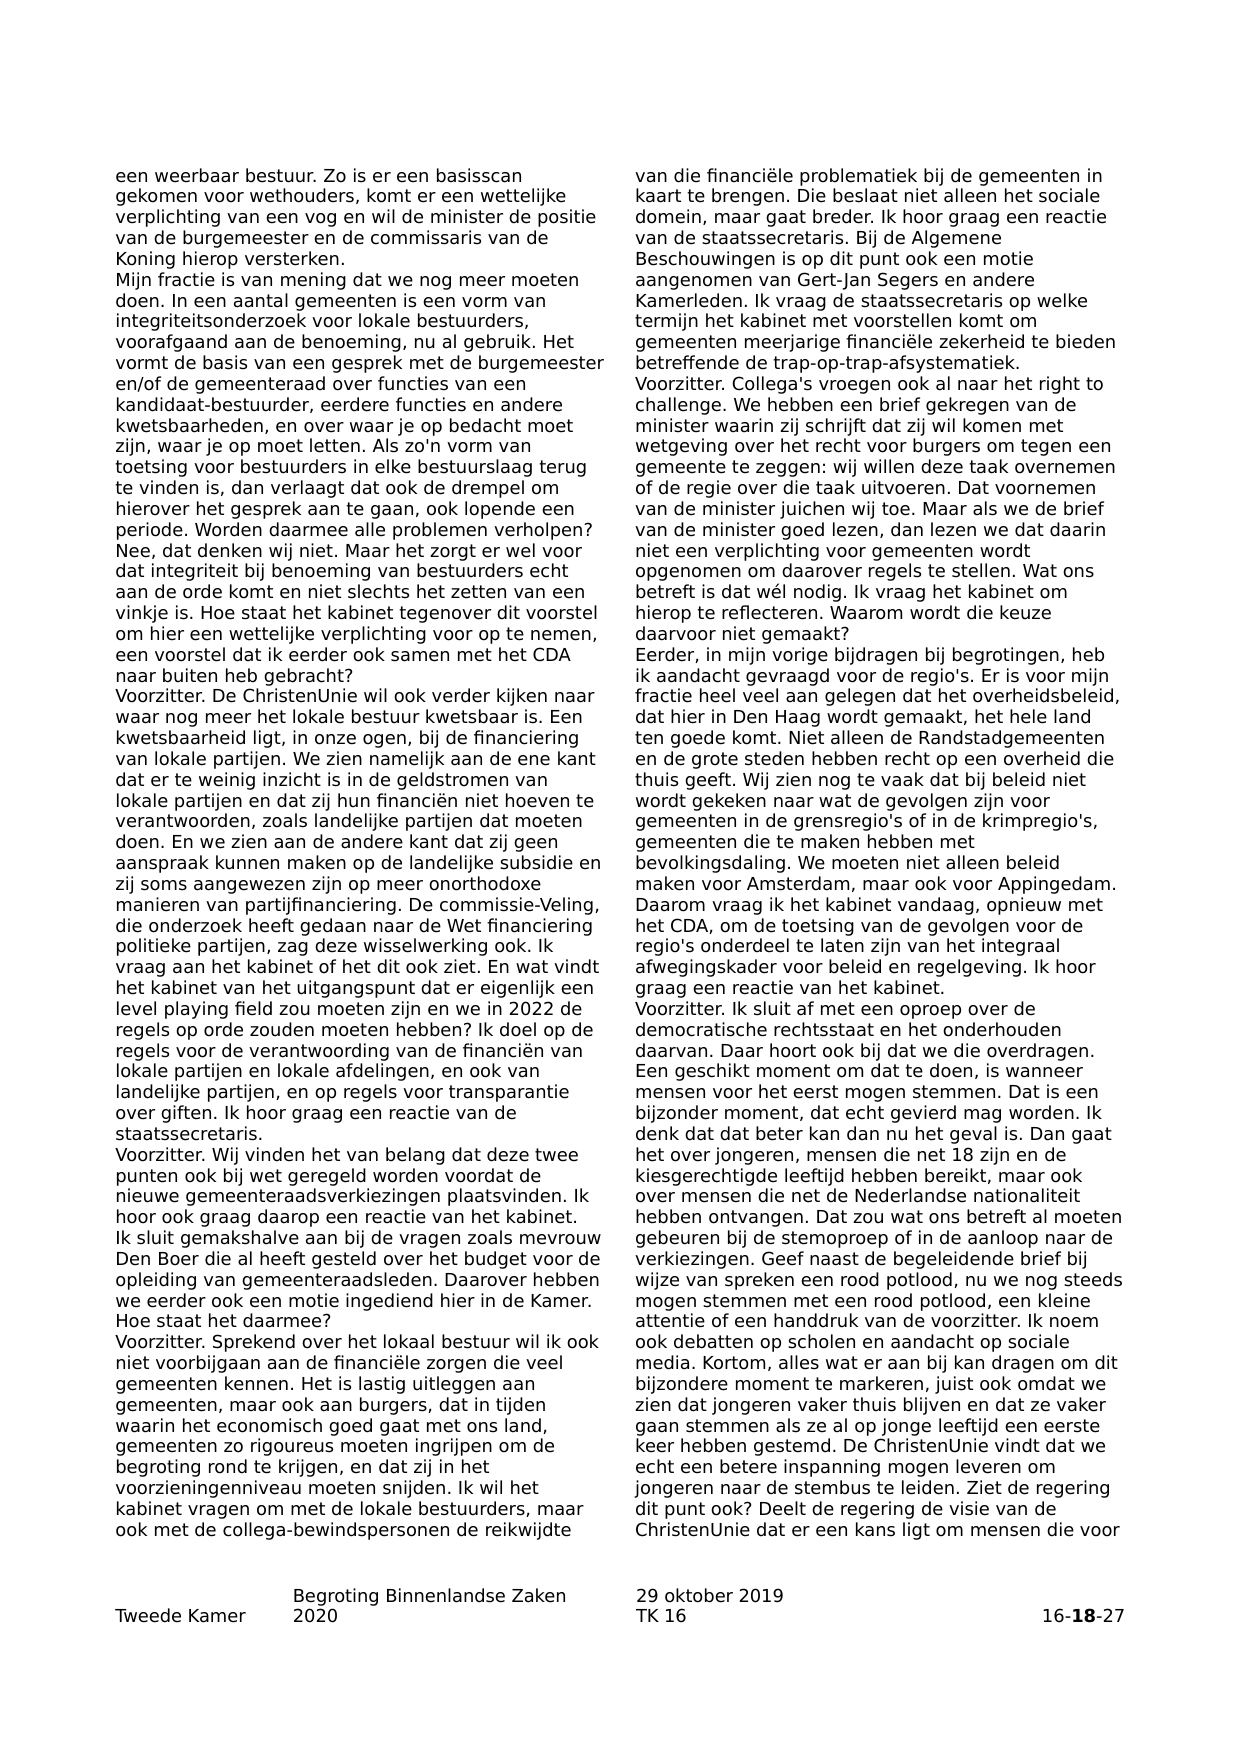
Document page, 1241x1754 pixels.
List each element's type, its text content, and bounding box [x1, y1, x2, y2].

text Voorzitter. De ChristenUnie wil ook verder kijken naar waar nog meer het lokale bestuur kwetsbaar is. Een kwetsbaarheid ligt, in onze ogen, bij de financiering van lokale partijen. We zien namelijk aan de ene kant dat er te weinig inzicht is in de geldstromen van lokale partijen en dat zij hun financiën niet hoeven te verantwoorden, zoals landelijke partijen dat moeten doen. En we zien aan de andere kant dat zij geen aanspraak kunnen maken op de landelijke subsidie en zij soms aangewezen zijn op meer onorthodoxe manieren van partijfinanciering. De commissie-Veling, die onderzoek heeft gedaan naar de Wet financiering politieke partijen, zag deze wisselwerking ook. Ik vraag aan het kabinet of het dit ook ziet. En wat vindt het kabinet van het uitgangspunt dat er eigenlijk een level playing field zou moeten zijn en we in 2022 de regels op orde zouden moeten hebben? Ik doel op de regels voor de verantwoording van de financiën van lokale partijen en lokale afdelingen, en ook van landelijke partijen, en op regels voor transparantie over giften. Ik hoor graag een reactie van de staatssecretaris. [115, 686, 605, 1144]
text Ik sluit gemakshalve aan bij de vragen zoals mevrouw Den Boer die al heeft gesteld over het budget voor de opleiding van gemeenteraadsleden. Daarover hebben we eerder ook een motie ingediend hier in de Kamer. Hoe staat het daarmee? [115, 1228, 605, 1332]
text Voorzitter. Collega's vroegen ook al naar het right to challenge. We hebben een brief gekregen van de minister waarin zij schrijft dat zij wil komen met wetgeving over het recht voor burgers om tegen een gemeente te zeggen: wij willen deze taak overnemen of de regie over die taak uitvoeren. Dat voornemen van de minister juichen wij toe. Maar als we de brief van de minister goed lezen, dan lezen we dat daarin niet een verplichting voor gemeenten wordt opgenomen om daarover regels te stellen. Wat ons betreft is dat wél nodig. Ik vraag het kabinet om hierop te reflecteren. Waarom wordt die keuze daarvoor niet gemaakt? [635, 374, 1125, 644]
text Voorzitter. Ik sluit af met een oproep over de democratische rechtsstaat en het onderhouden daarvan. Daar hoort ook bij dat we die overdragen. Een geschikt moment om dat te doen, is wanneer mensen voor het eerst mogen stemmen. Dat is een bijzonder moment, dat echt gevierd mag worden. Ik denk dat dat beter kan dan nu het geval is. Dan gaat het over jongeren, mensen die net 18 zijn en de kiesgerechtigde leeftijd hebben bereikt, maar ook over mensen die net de Nederlandse nationaliteit hebben ontvangen. Dat zou wat ons betreft al moeten gebeuren bij de stemoproep of in de aanloop naar de verkiezingen. Geef naast de begeleidende brief bij wijze van spreken een rood potlood, nu we nog steeds mogen stemmen met een rood potlood, een kleine attentie of een handdruk van de voorzitter. Ik noem ook debatten op scholen en aandacht op sociale media. Kortom, alles wat er aan bij kan dragen om dit bijzondere moment te markeren, juist ook omdat we zien dat jongeren vaker thuis blijven en dat ze vaker gaan stemmen als ze al op jonge leeftijd een eerste keer hebben gestemd. De ChristenUnie vindt dat we echt een betere inspanning mogen leveren om jongeren naar de stembus te leiden. Ziet de regering dit punt ook? Deelt de regering de visie van de ChristenUnie dat er een kans ligt om mensen die voor [635, 999, 1125, 1540]
text van die financiële problematiek bij de gemeenten in kaart te brengen. Die beslaat niet alleen het sociale domein, maar gaat breder. Ik hoor graag een reactie van de staatssecretaris. Bij de Algemene Beschouwingen is op dit punt ook een motie aangenomen van Gert-Jan Segers en andere Kamerleden. Ik vraag de staatssecretaris op welke termijn het kabinet met voorstellen komt om gemeenten meerjarige financiële zekerheid te bieden betreffende de trap-op-trap-afsystematiek. [635, 165, 1125, 374]
text een weerbaar bestuur. Zo is er een basisscan gekomen voor wethouders, komt er een wettelijke verplichting van een vog en wil de minister de positie van de burgemeester en de commissaris van de Koning hierop versterken. [115, 165, 605, 269]
text Voorzitter. Wij vinden het van belang dat deze twee punten ook bij wet geregeld worden voordat de nieuwe gemeenteraadsverkiezingen plaatsvinden. Ik hoor ook graag daarop een reactie van het kabinet. [115, 1144, 605, 1228]
text Mijn fractie is van mening dat we nog meer moeten doen. In een aantal gemeenten is een vorm van integriteitsonderzoek voor lokale bestuurders, voorafgaand aan de benoeming, nu al gebruik. Het vormt de basis van een gesprek met de burgemeester en/of de gemeenteraad over functies van een kandidaat-bestuurder, eerdere functies en andere kwetsbaarheden, en over waar je op bedacht moet zijn, waar je op moet letten. Als zo'n vorm van toetsing voor bestuurders in elke bestuurslaag terug te vinden is, dan verlaagt dat ook de drempel om hierover het gesprek aan te gaan, ook lopende een periode. Worden daarmee alle problemen verholpen? Nee, dat denken wij niet. Maar het zorgt er wel voor dat integriteit bij benoeming van bestuurders echt aan de orde komt en niet slechts het zetten van een vinkje is. Hoe staat het kabinet tegenover dit voorstel om hier een wettelijke verplichting voor op te nemen, een voorstel dat ik eerder ook samen met het CDA naar buiten heb gebracht? [115, 269, 605, 686]
text Voorzitter. Sprekend over het lokaal bestuur wil ik ook niet voorbijgaan aan de financiële zorgen die veel gemeenten kennen. Het is lastig uitleggen aan gemeenten, maar ook aan burgers, dat in tijden waarin het economisch goed gaat met ons land, gemeenten zo rigoureus moeten ingrijpen om de begroting rond te krijgen, en dat zij in het voorzieningenniveau moeten snijden. Ik wil het kabinet vragen om met de lokale bestuurders, maar ook met de collega-bewindspersonen de reikwijdte [115, 1332, 605, 1540]
text Eerder, in mijn vorige bijdragen bij begrotingen, heb ik aandacht gevraagd voor de regio's. Er is voor mijn fractie heel veel aan gelegen dat het overheidsbeleid, dat hier in Den Haag wordt gemaakt, het hele land ten goede komt. Niet alleen de Randstadgemeenten en de grote steden hebben recht op een overheid die thuis geeft. Wij zien nog te vaak dat bij beleid niet wordt gekeken naar wat de gevolgen zijn voor gemeenten in de grensregio's of in de krimpregio's, gemeenten die te maken hebben met bevolkingsdaling. We moeten niet alleen beleid maken voor Amsterdam, maar ook voor Appingedam. Daarom vraag ik het kabinet vandaag, opnieuw met het CDA, om de toetsing van de gevolgen voor de regio's onderdeel te laten zijn van het integraal afwegingskader voor beleid en regelgeving. Ik hoor graag een reactie van het kabinet. [635, 644, 1125, 999]
